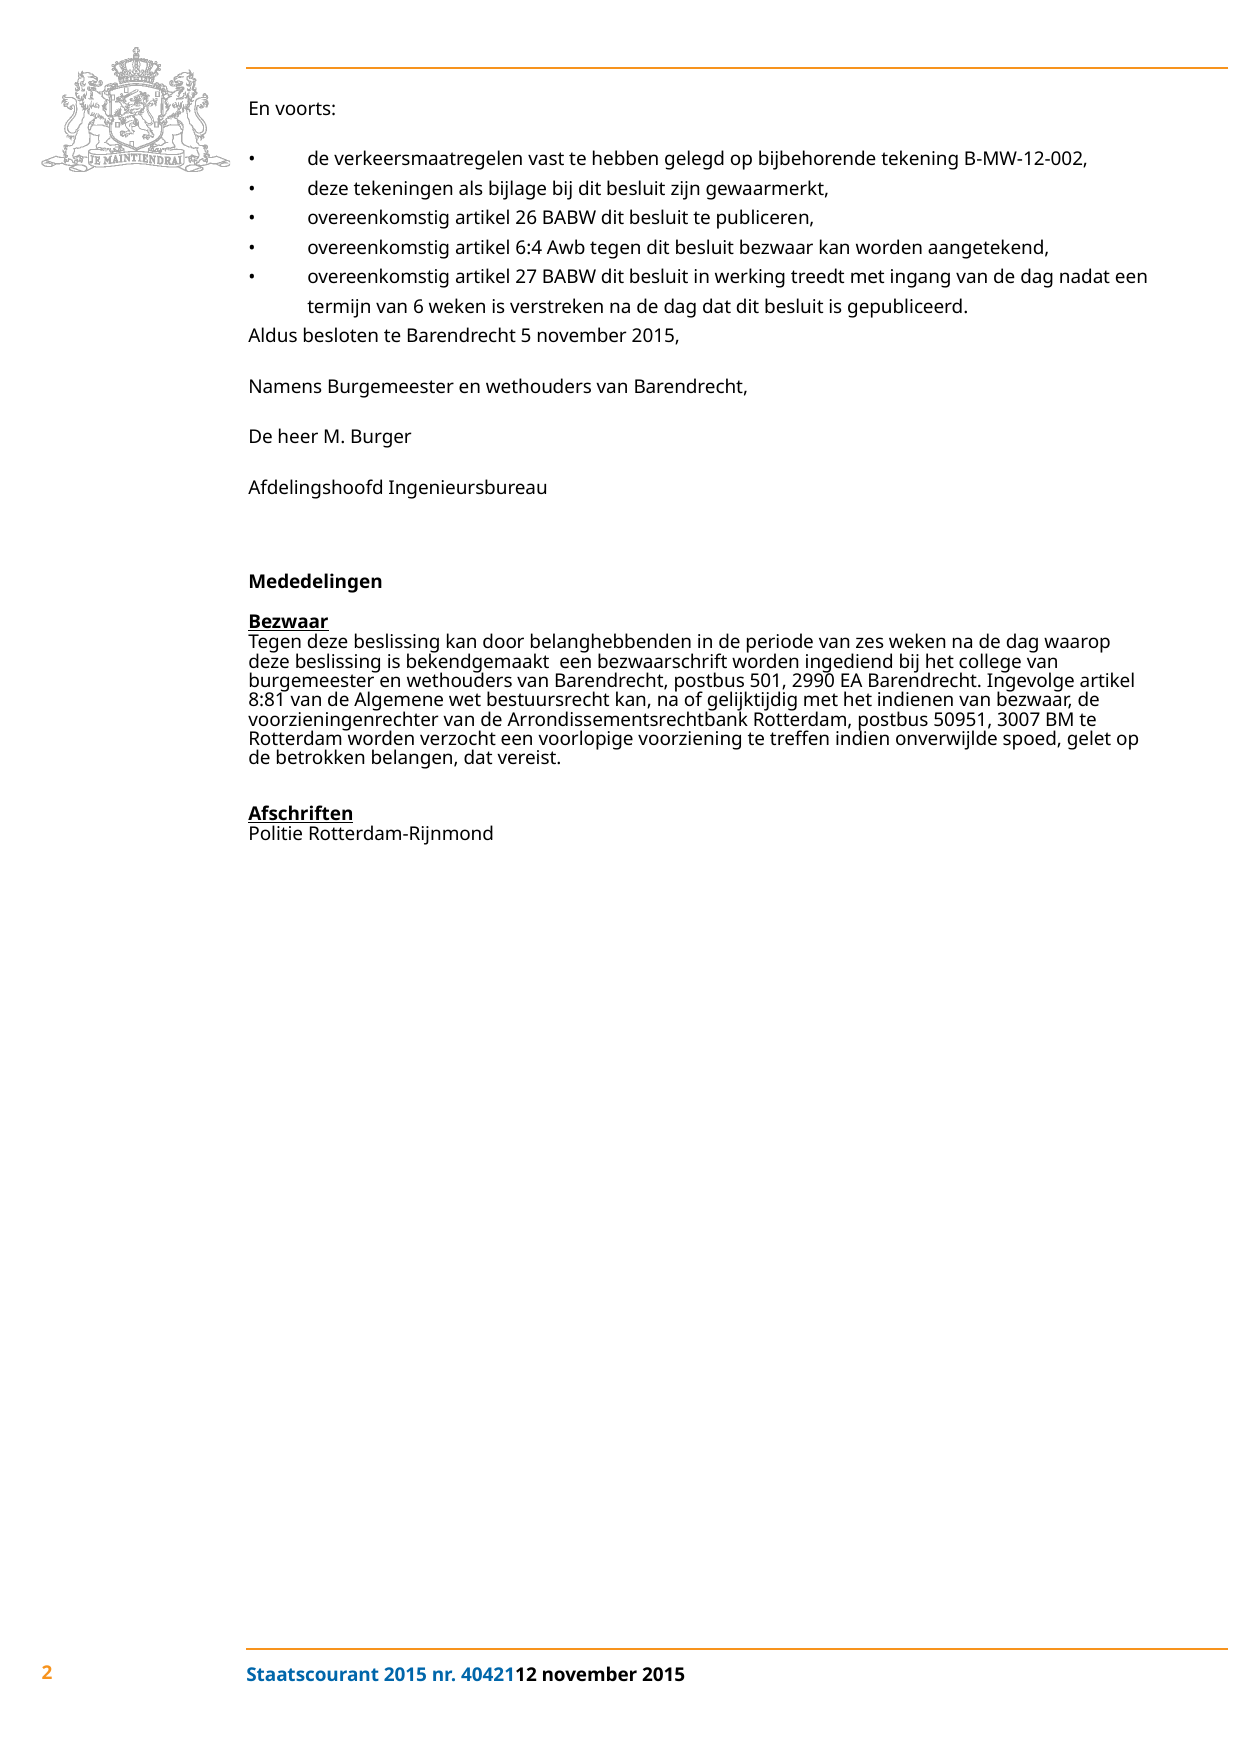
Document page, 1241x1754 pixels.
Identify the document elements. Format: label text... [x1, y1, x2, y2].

text Afschriften [248, 800, 1152, 825]
text Aldus besloten te Barendrecht 5 november 2015, [248, 323, 1152, 348]
text En voorts: [248, 95, 1152, 121]
text De heer M. Burger [248, 423, 1152, 449]
list overeenkomstig artikel 27 BABW dit besluit in werking treedt met ingang van de dag nadat een termijn van 6 weken is verstreken na de dag dat dit besluit is gepubliceerd. [248, 263, 1152, 319]
text Mededelingen [248, 568, 1152, 594]
list overeenkomstig artikel 6:4 Awb tegen dit besluit bezwaar kan worden aangetekend, [248, 234, 1152, 260]
text Afdelingshoofd Ingenieursbureau [248, 474, 1152, 500]
text Bezwaar [248, 608, 1152, 633]
list overeenkomstig artikel 26 BABW dit besluit te publiceren, [248, 204, 1152, 230]
picture [41, 47, 231, 172]
list de verkeersmaatregelen vast te hebben gelegd op bijbehorende tekening B-MW-12-002, [248, 145, 1152, 171]
list deze tekeningen als bijlage bij dit besluit zijn gewaarmerkt, [248, 175, 1152, 201]
text Tegen deze beslissing kan door belanghebbenden in de periode van zes weken na de dag waarop deze beslissing is bekendgemaakt een bezwaarschrift worden ingediend bij het college van burgemeester en wethouders van Barendrecht, postbus 501, 2990 EA Barendrecht. Ingevolge artikel 8:81 van de Algemene wet bestuursrecht kan, na of gelijktijdig met het indienen van bezwaar, de voorzieningenrechter van de Arrondissementsrechtbank Rotterdam, postbus 50951, 3007 BM te Rotterdam worden verzocht een voorlopige voorziening te treffen indien onverwijlde spoed, gelet op de betrokken belangen, dat vereist. [248, 633, 1152, 768]
text Namens Burgemeester en wethouders van Barendrecht, [248, 373, 1152, 399]
text Politie Rotterdam-Rijnmond [248, 825, 1152, 845]
